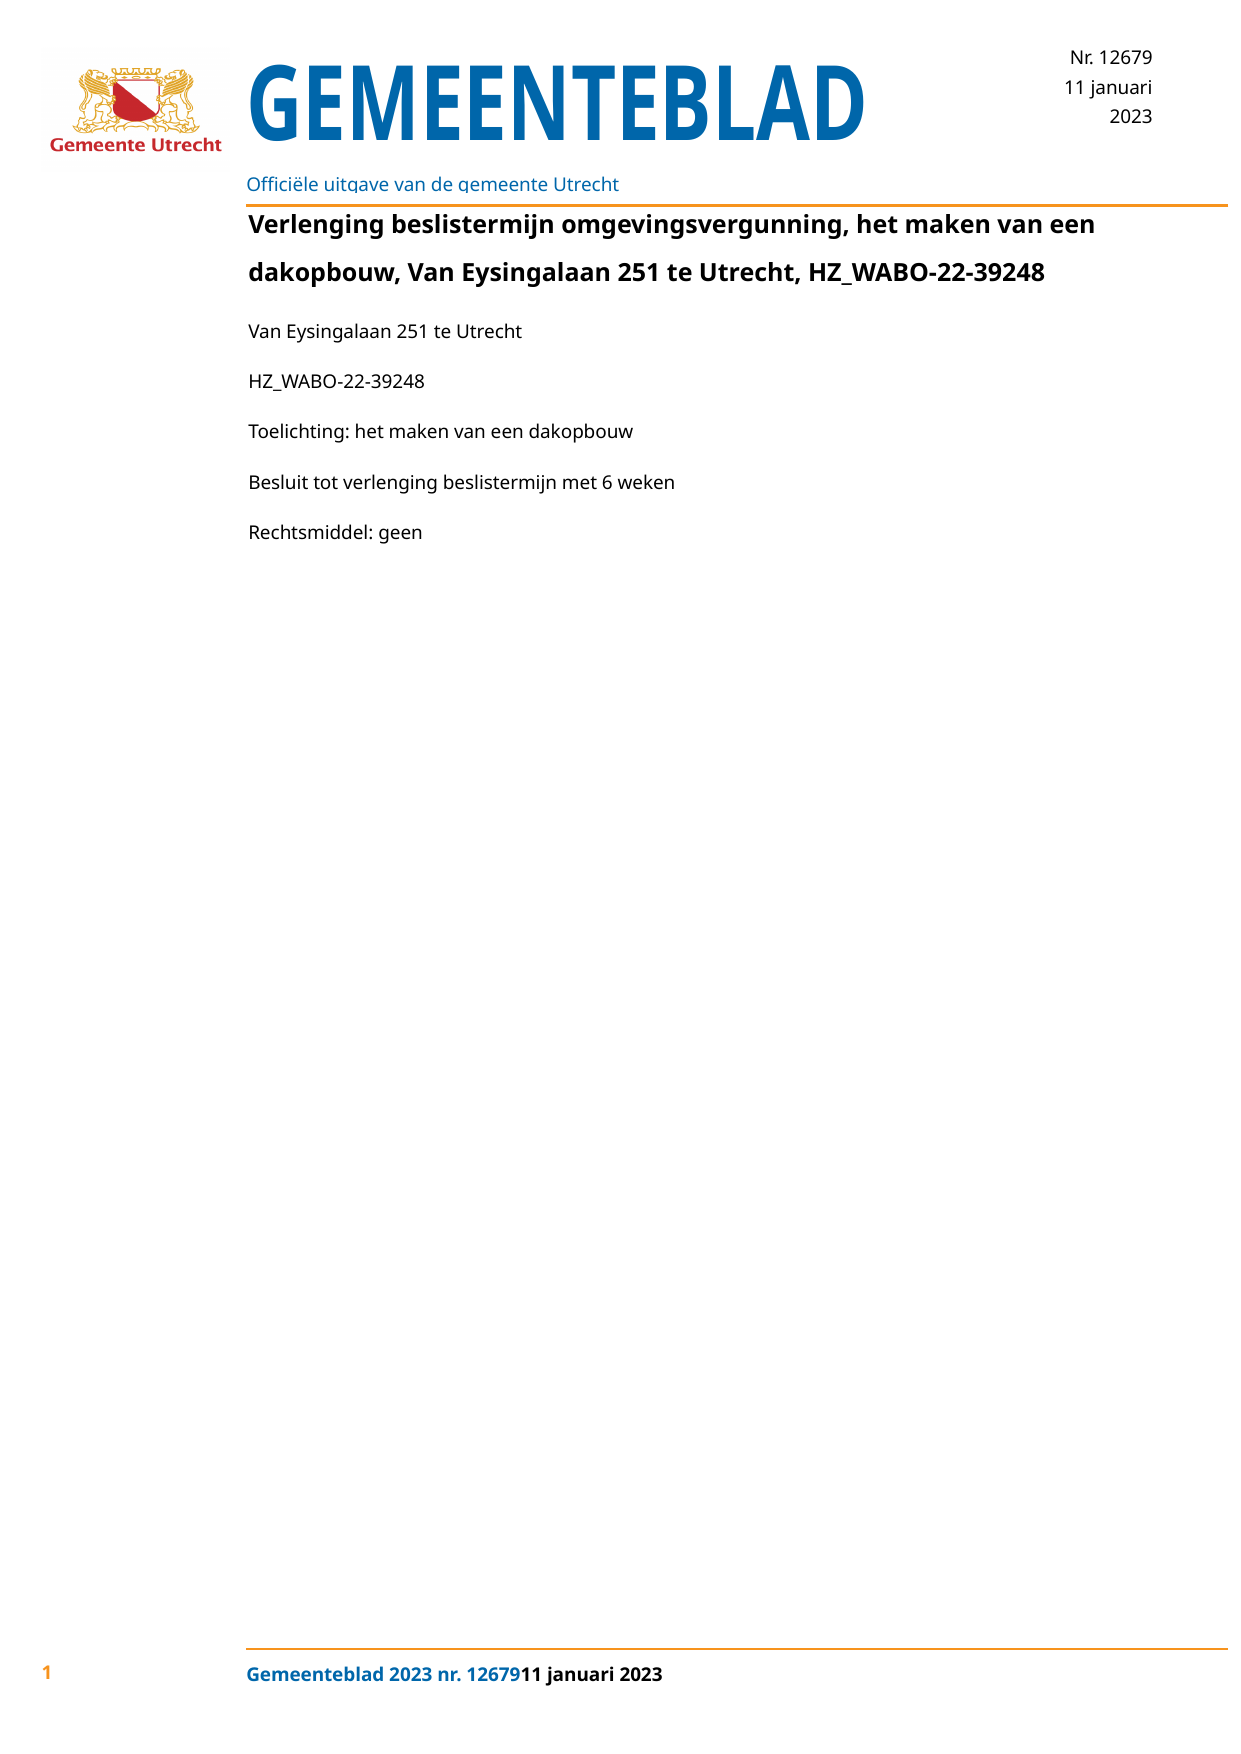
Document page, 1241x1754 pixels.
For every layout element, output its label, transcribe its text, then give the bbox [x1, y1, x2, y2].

text Toelichting: het maken van een dakopbouw [248, 419, 1152, 444]
text Verlenging beslistermijn omgevingsvergunning, het maken van een dakopbouw, Van Eysingalaan 251 te Utrecht, HZ_WABO-22-39248 [248, 207, 1152, 288]
text Van Eysingalaan 251 te Utrecht [248, 318, 1152, 344]
text HZ_WABO-22-39248 [248, 368, 1152, 394]
text Rechtsmiddel: geen [248, 519, 1152, 545]
text Besluit tot verlenging beslistermijn met 6 weken [248, 469, 1152, 495]
picture [41, 47, 231, 172]
